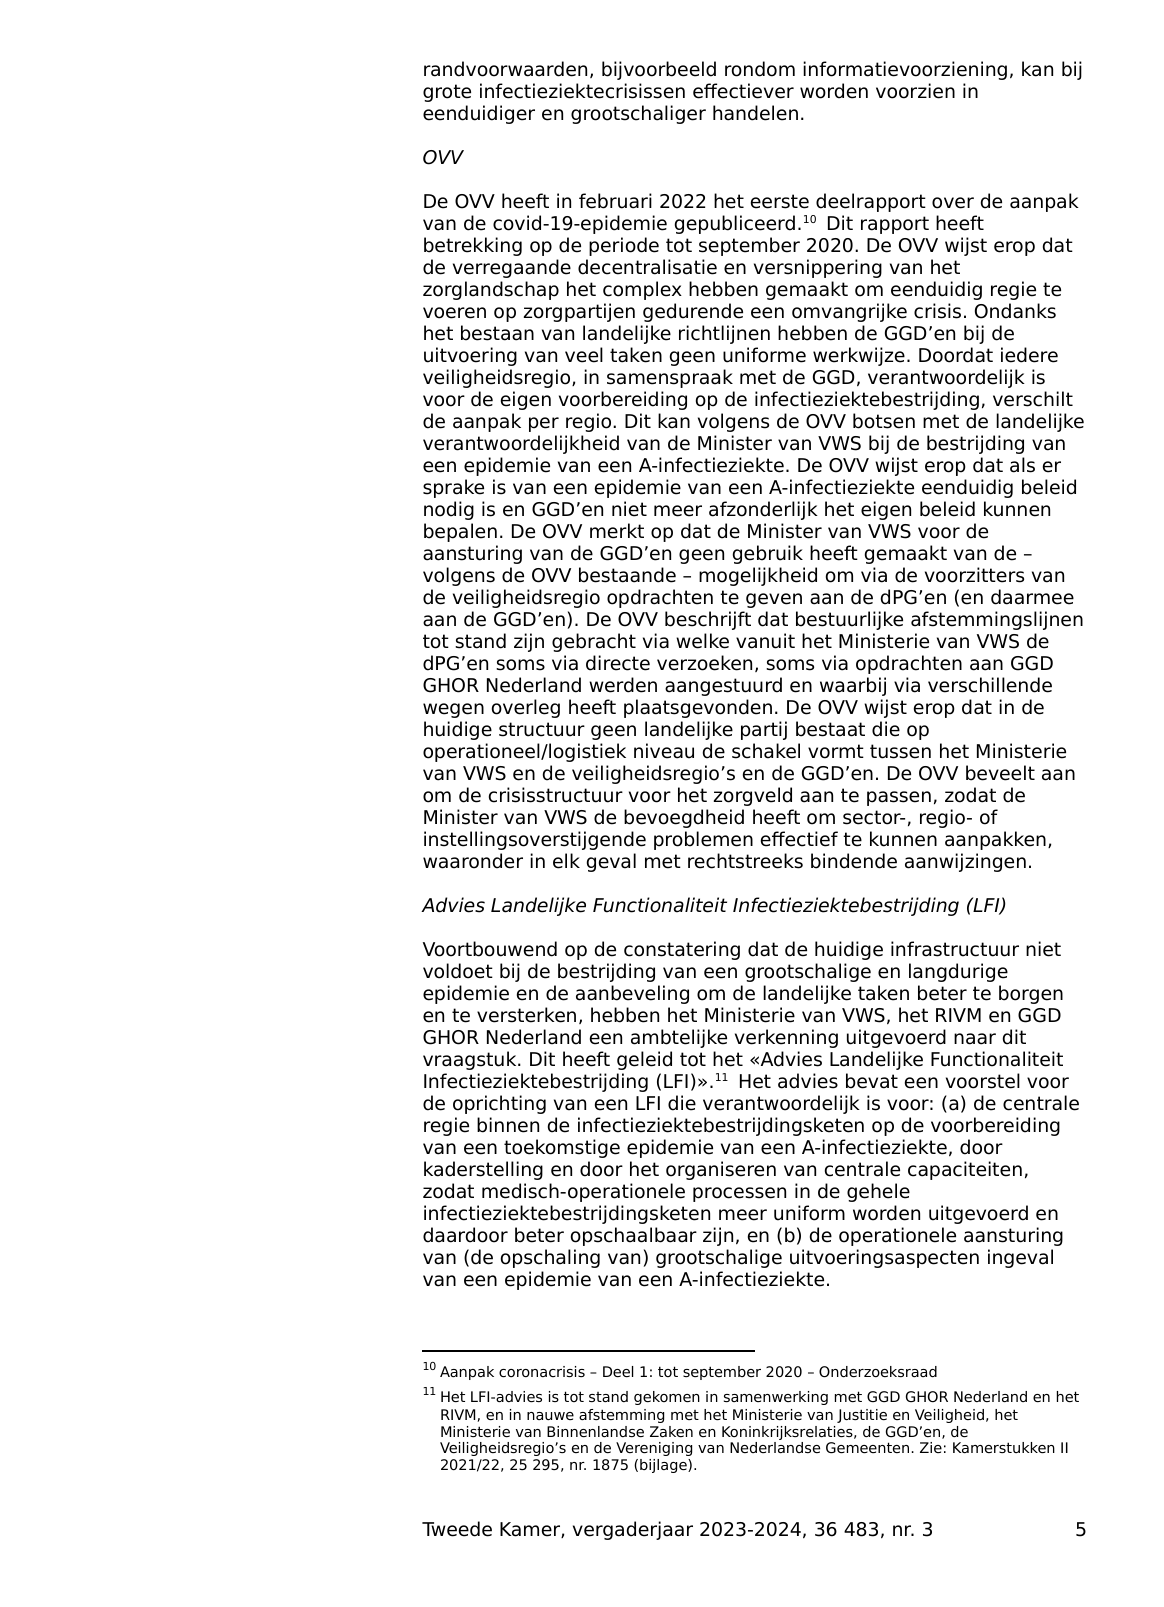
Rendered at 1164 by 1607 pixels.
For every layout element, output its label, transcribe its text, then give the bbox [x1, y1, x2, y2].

text Het LFI-advies is tot stand gekomen in samenwerking met GGD GHOR Nederland en het RIVM, en in nauwe afstemming met het Ministerie van Justitie en Veiligheid, het Ministerie van Binnenlandse Zaken en Koninkrijksrelaties, de GGD’en, de Veiligheidsregio’s en de Vereniging van Nederlandse Gemeenten. Zie: Kamerstukken II 2021/22, 25 295, nr. 1875 (bijlage). [422, 1385, 1087, 1474]
text De OVV heeft in februari 2022 het eerste deelrapport over de aanpak van de covid-19-epidemie gepubliceerd. Dit rapport heeft betrekking op de periode tot september 2020. De OVV wijst erop dat de verregaande decentralisatie en versnippering van het zorglandschap het complex hebben gemaakt om eenduidig regie te voeren op zorgpartijen gedurende een omvangrijke crisis. Ondanks het bestaan van landelijke richtlijnen hebben de GGD’en bij de uitvoering van veel taken geen uniforme werkwijze. Doordat iedere veiligheidsregio, in samenspraak met de GGD, verantwoordelijk is voor de eigen voorbereiding op de infectieziektebestrijding, verschilt de aanpak per regio. Dit kan volgens de OVV botsen met de landelijke verantwoordelijkheid van de Minister van VWS bij de bestrijding van een epidemie van een A-infectieziekte. De OVV wijst erop dat als er sprake is van een epidemie van een A-infectieziekte eenduidig beleid nodig is en GGD’en niet meer afzonderlijk het eigen beleid kunnen bepalen. De OVV merkt op dat de Minister van VWS voor de aansturing van de GGD’en geen gebruik heeft gemaakt van de – volgens de OVV bestaande – mogelijkheid om via de voorzitters van de veiligheidsregio opdrachten te geven aan de dPG’en (en daarmee aan de GGD’en). De OVV beschrijft dat bestuurlijke afstemmingslijnen tot stand zijn gebracht via welke vanuit het Ministerie van VWS de dPG’en soms via directe verzoeken, soms via opdrachten aan GGD GHOR Nederland werden aangestuurd en waarbij via verschillende wegen overleg heeft plaatsgevonden. De OVV wijst erop dat in de huidige structuur geen landelijke partij bestaat die op operationeel/logistiek niveau de schakel vormt tussen het Ministerie van VWS en de veiligheidsregio’s en de GGD’en. De OVV beveelt aan om de crisisstructuur voor het zorgveld aan te passen, zodat de Minister van VWS de bevoegdheid heeft om sector-, regio- of instellingsoverstijgende problemen effectief te kunnen aanpakken, waaronder in elk geval met rechtstreeks bindende aanwijzingen. [422, 191, 1087, 873]
text Voortbouwend op de constatering dat de huidige infrastructuur niet voldoet bij de bestrijding van een grootschalige en langdurige epidemie en de aanbeveling om de landelijke taken beter te borgen en te versterken, hebben het Ministerie van VWS, het RIVM en GGD GHOR Nederland een ambtelijke verkenning uitgevoerd naar dit vraagstuk. Dit heeft geleid tot het «Advies Landelijke Functionaliteit Infectieziektebestrijding (LFI)». Het advies bevat een voorstel voor de oprichting van een LFI die verantwoordelijk is voor: (a) de centrale regie binnen de infectieziektebestrijdingsketen op de voorbereiding van een toekomstige epidemie van een A-infectieziekte, door kaderstelling en door het organiseren van centrale capaciteiten, zodat medisch-operationele processen in de gehele infectieziektebestrijdingsketen meer uniform worden uitgevoerd en daardoor beter opschaalbaar zijn, en (b) de operationele aansturing van (de opschaling van) grootschalige uitvoeringsaspecten ingeval van een epidemie van een A-infectieziekte. [422, 939, 1087, 1291]
subtitle Advies Landelijke Functionaliteit Infectieziektebestrijding (LFI) [422, 895, 1087, 917]
subtitle OVV [422, 147, 1087, 169]
text randvoorwaarden, bijvoorbeeld rondom informatievoorziening, kan bij grote infectieziektecrisissen effectiever worden voorzien in eenduidiger en grootschaliger handelen. [422, 59, 1087, 125]
text Aanpak coronacrisis – Deel 1: tot september 2020 – Onderzoeksraad [422, 1360, 1087, 1382]
